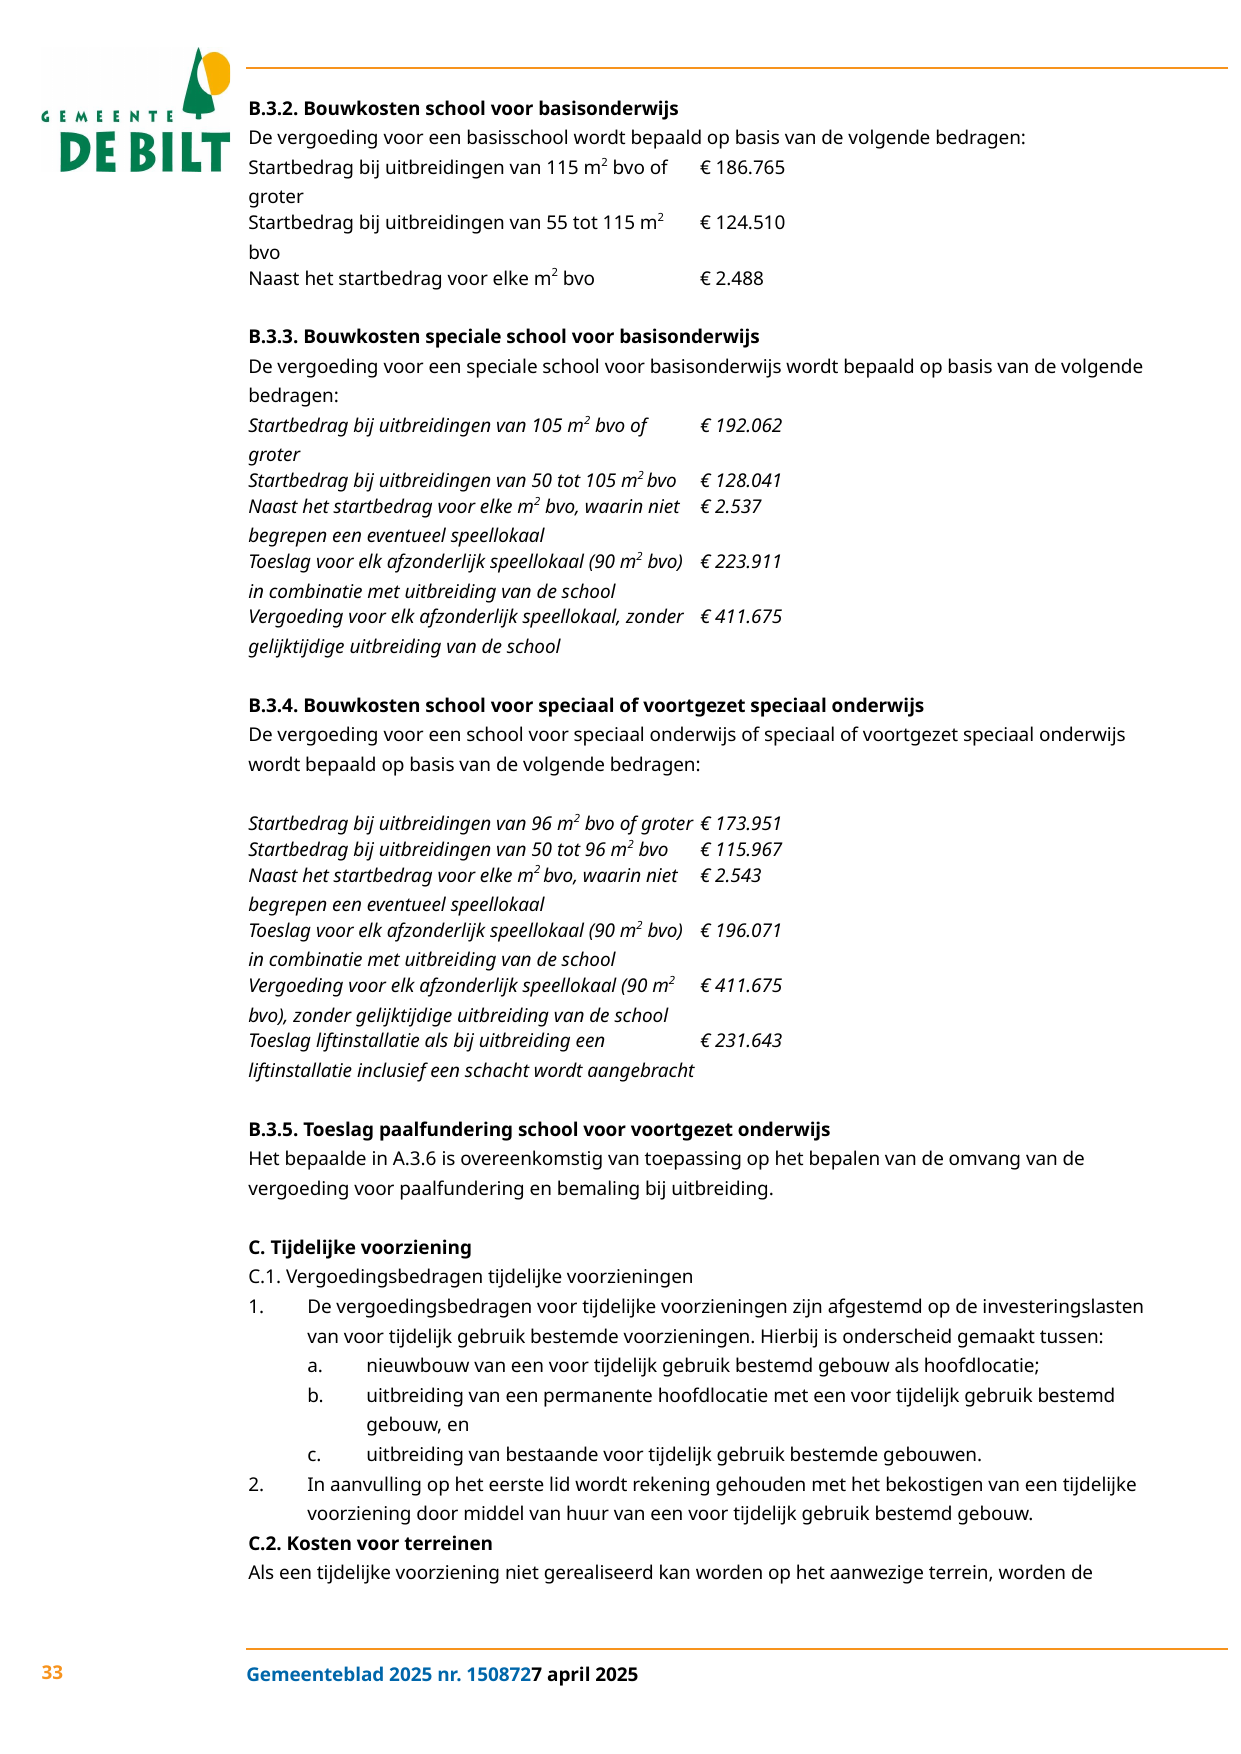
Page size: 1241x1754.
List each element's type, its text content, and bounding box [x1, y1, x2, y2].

table_cell € 2.543 [700, 862, 1152, 917]
list De vergoedingsbedragen voor tijdelijke voorzieningen zijn afgestemd op de investeringslasten van voor tijdelijk gebruik bestemde voorzieningen. Hierbij is onderscheid gemaakt tussen: [248, 1293, 1152, 1349]
text B.3.3. Bouwkosten speciale school voor basisonderwijs [248, 323, 1152, 349]
list uitbreiding van bestaande voor tijdelijk gebruik bestemde gebouwen. [307, 1441, 1152, 1467]
text De vergoeding voor een school voor speciaal onderwijs of speciaal of voortgezet speciaal onderwijs wordt bepaald op basis van de volgende bedragen: [248, 721, 1152, 777]
table_cell Vergoeding voor elk afzonderlijk speellokaal, zonder gelijktijdige uitbreiding van de school [248, 604, 700, 659]
text C.1. Vergoedingsbedragen tijdelijke voorzieningen [248, 1264, 1152, 1289]
list In aanvulling op het eerste lid wordt rekening gehouden met het bekostigen van een tijdelijke voorziening door middel van huur van een voor tijdelijk gebruik bestemd gebouw. [248, 1471, 1152, 1526]
table_cell € 231.643 [700, 1028, 1152, 1083]
table_cell Startbedrag bij uitbreidingen van 55 tot 115 m2 bvo [248, 209, 700, 265]
table_cell Naast het startbedrag voor elke m2 bvo [248, 265, 700, 290]
text C. Tijdelijke voorziening [248, 1234, 1152, 1260]
table_header Startbedrag bij uitbreidingen van 105 m2 bvo of groter [248, 412, 700, 467]
text C.2. Kosten voor terreinen [248, 1530, 1152, 1556]
table_cell € 411.675 [700, 973, 1152, 1028]
table_header € 192.062 [700, 412, 1152, 467]
text Als een tijdelijke voorziening niet gerealiseerd kan worden op het aanwezige terrein, worden de [248, 1559, 1152, 1585]
table_cell € 128.041 [700, 468, 1152, 493]
table_cell Naast het startbedrag voor elke m2 bvo, waarin niet begrepen een eventueel speellokaal [248, 493, 700, 548]
table_cell € 223.911 [700, 549, 1152, 604]
table_cell € 411.675 [700, 604, 1152, 659]
table_cell € 196.071 [700, 917, 1152, 972]
table_cell € 2.488 [700, 265, 1152, 290]
text De vergoeding voor een basisschool wordt bepaald op basis van de volgende bedragen: [248, 124, 1152, 150]
table_cell Startbedrag bij uitbreidingen van 50 tot 105 m2 bvo [248, 468, 700, 493]
text De vergoeding voor een speciale school voor basisonderwijs wordt bepaald op basis van de volgende bedragen: [248, 353, 1152, 408]
table_cell Naast het startbedrag voor elke m2 bvo, waarin niet begrepen een eventueel speellokaal [248, 862, 700, 917]
table_cell Toeslag voor elk afzonderlijk speellokaal (90 m2 bvo) in combinatie met uitbreiding van de school [248, 917, 700, 972]
table_cell Startbedrag bij uitbreidingen van 50 tot 96 m2 bvo [248, 836, 700, 862]
table_header € 173.951 [700, 810, 1152, 836]
list uitbreiding van een permanente hoofdlocatie met een voor tijdelijk gebruik bestemd gebouw, en [307, 1382, 1152, 1437]
table_cell € 2.537 [700, 493, 1152, 548]
table_header Startbedrag bij uitbreidingen van 115 m2 bvo of groter [248, 154, 700, 209]
text B.3.5. Toeslag paalfundering school voor voortgezet onderwijs [248, 1116, 1152, 1142]
table_header € 186.765 [700, 154, 1152, 209]
text Het bepaalde in A.3.6 is overeenkomstig van toepassing op het bepalen van de omvang van de vergoeding voor paalfundering en bemaling bij uitbreiding. [248, 1145, 1152, 1201]
list nieuwbouw van een voor tijdelijk gebruik bestemd gebouw als hoofdlocatie; [307, 1352, 1152, 1378]
table_cell Vergoeding voor elk afzonderlijk speellokaal (90 m2 bvo), zonder gelijktijdige uitbreiding van de school [248, 973, 700, 1028]
text B.3.4. Bouwkosten school voor speciaal of voortgezet speciaal onderwijs [248, 692, 1152, 718]
table_cell Toeslag voor elk afzonderlijk speellokaal (90 m2 bvo) in combinatie met uitbreiding van de school [248, 549, 700, 604]
table_cell € 115.967 [700, 836, 1152, 862]
text B.3.2. Bouwkosten school voor basisonderwijs [248, 95, 1152, 121]
picture [41, 47, 231, 172]
table_cell € 124.510 [700, 209, 1152, 265]
table_header Startbedrag bij uitbreidingen van 96 m2 bvo of groter [248, 810, 700, 836]
table_cell Toeslag liftinstallatie als bij uitbreiding een liftinstallatie inclusief een schacht wordt aangebracht [248, 1028, 700, 1083]
